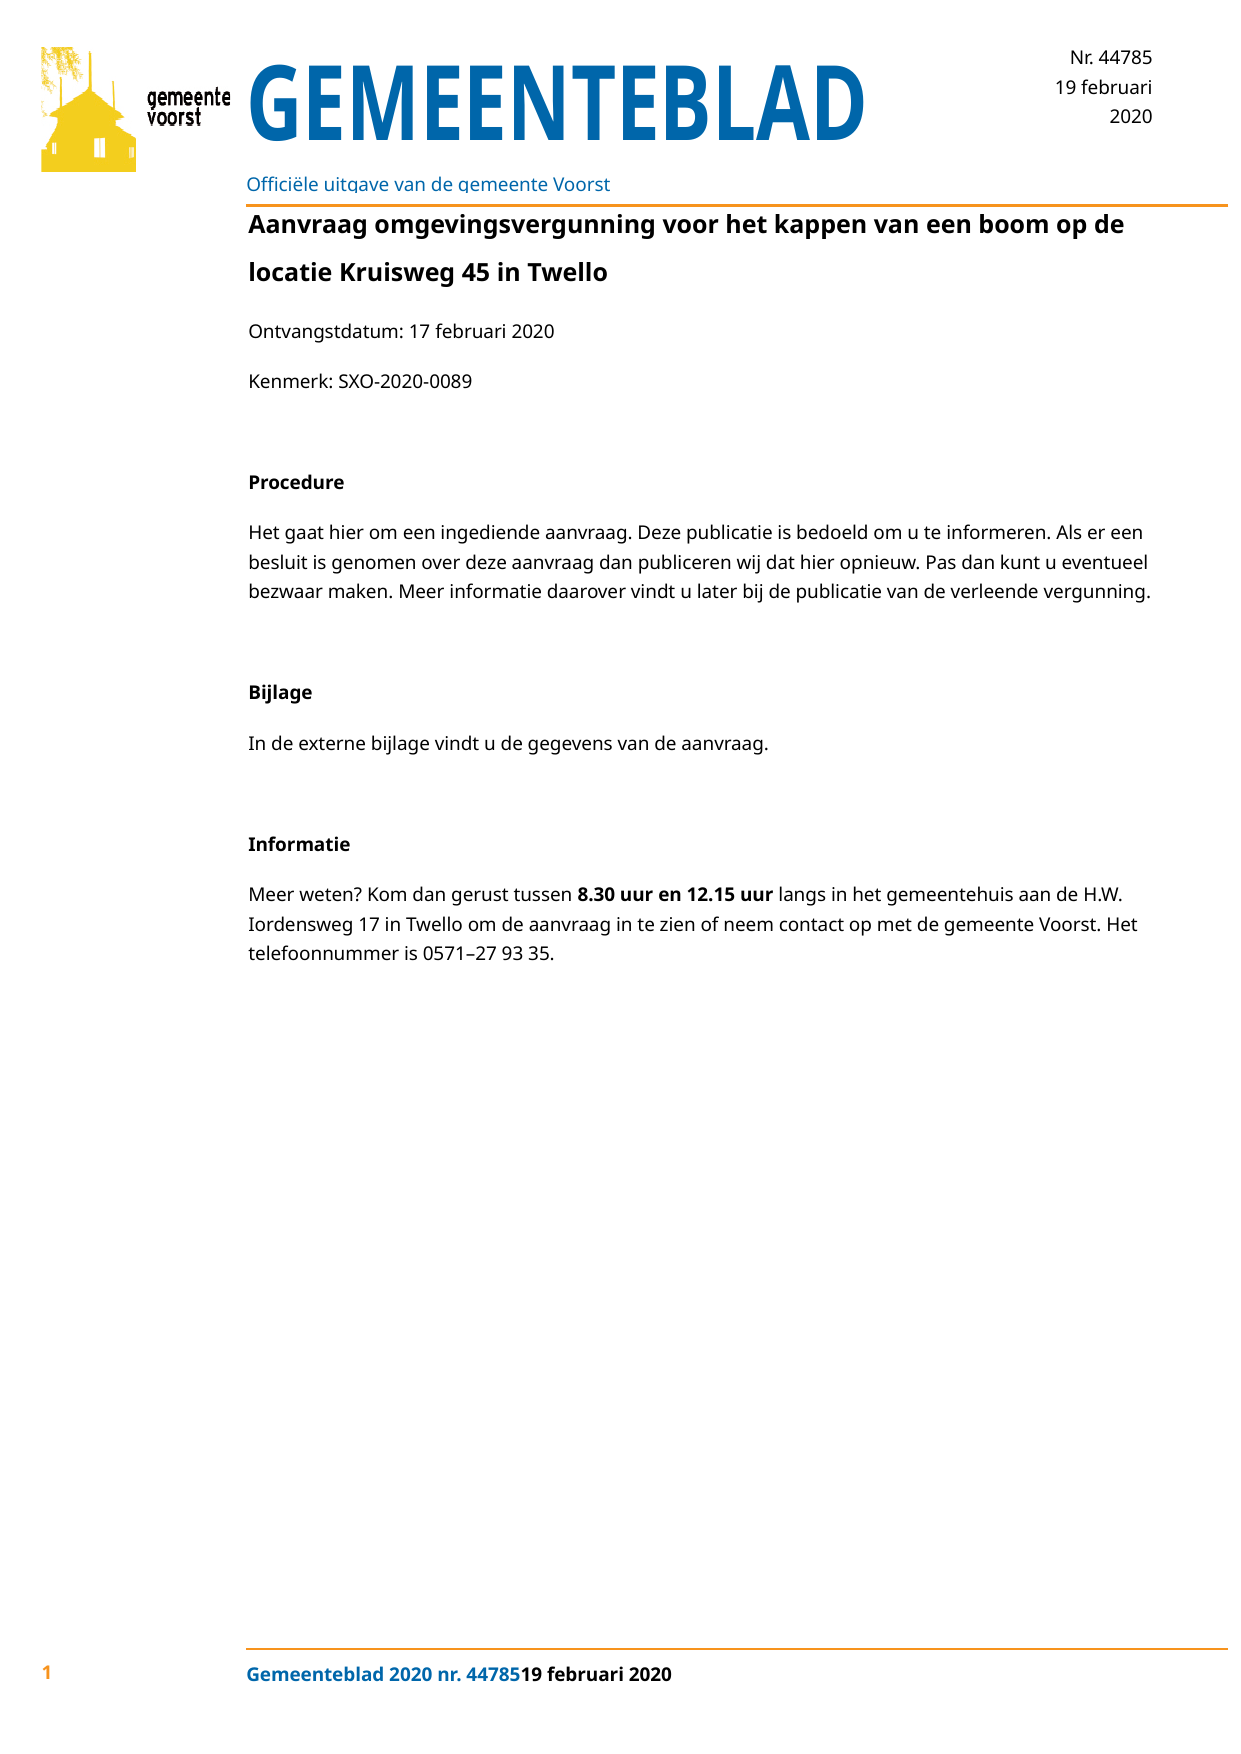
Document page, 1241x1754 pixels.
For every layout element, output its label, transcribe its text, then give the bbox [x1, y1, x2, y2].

text Informatie [248, 831, 1152, 857]
text Meer weten? Kom dan gerust tussen 8.30 uur en 12.15 uur langs in het gemeentehuis aan de H.W. Iordensweg 17 in Twello om de aanvraag in te zien of neem contact op met de gemeente Voorst. Het telefoonnummer is 0571–27 93 35. [248, 881, 1152, 966]
text Kenmerk: SXO-2020-0089 [248, 368, 1152, 394]
text Bijlage [248, 679, 1152, 705]
picture [41, 47, 231, 172]
text Ontvangstdatum: 17 februari 2020 [248, 318, 1152, 344]
text Procedure [248, 469, 1152, 495]
text In de externe bijlage vindt u de gegevens van de aanvraag. [248, 730, 1152, 756]
text Het gaat hier om een ingediende aanvraag. Deze publicatie is bedoeld om u te informeren. Als er een besluit is genomen over deze aanvraag dan publiceren wij dat hier opnieuw. Pas dan kunt u eventueel bezwaar maken. Meer informatie daarover vindt u later bij de publicatie van de verleende vergunning. [248, 519, 1152, 604]
text Aanvraag omgevingsvergunning voor het kappen van een boom op de locatie Kruisweg 45 in Twello [248, 207, 1152, 288]
